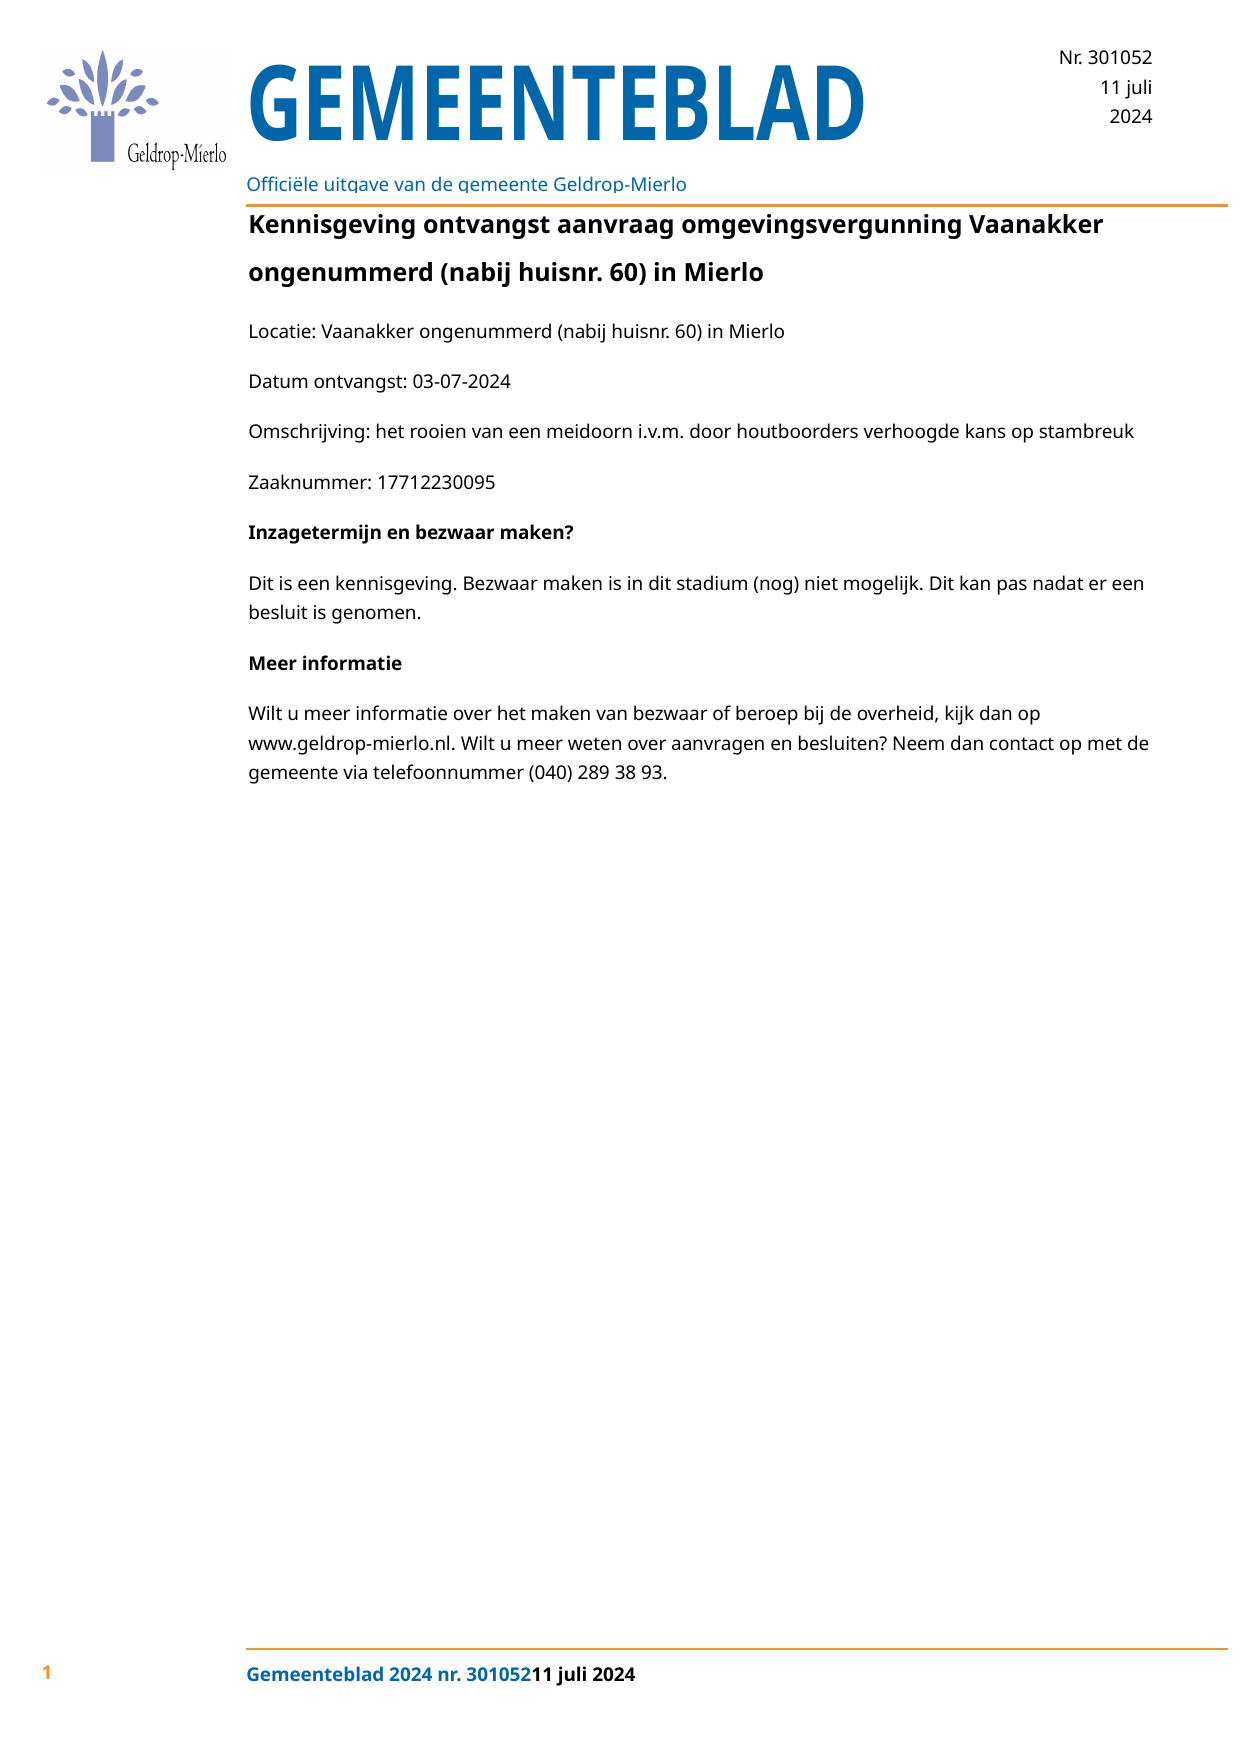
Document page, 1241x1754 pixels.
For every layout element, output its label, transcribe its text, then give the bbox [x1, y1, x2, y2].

text Datum ontvangst: 03-07-2024 [248, 368, 1152, 394]
text Inzagetermijn en bezwaar maken? [248, 519, 1152, 545]
text Kennisgeving ontvangst aanvraag omgevingsvergunning Vaanakker ongenummerd (nabij huisnr. 60) in Mierlo [248, 207, 1152, 288]
text Zaaknummer: 17712230095 [248, 469, 1152, 495]
text Wilt u meer informatie over het maken van bezwaar of beroep bij de overheid, kijk dan op www.geldrop-mierlo.nl. Wilt u meer weten over aanvragen en besluiten? Neem dan contact op met de gemeente via telefoonnummer (040) 289 38 93. [248, 700, 1152, 785]
text Locatie: Vaanakker ongenummerd (nabij huisnr. 60) in Mierlo [248, 318, 1152, 344]
picture [41, 47, 231, 172]
text Dit is een kennisgeving. Bezwaar maken is in dit stadium (nog) niet mogelijk. Dit kan pas nadat er een besluit is genomen. [248, 570, 1152, 625]
text Omschrijving: het rooien van een meidoorn i.v.m. door houtboorders verhoogde kans op stambreuk [248, 419, 1152, 444]
text Meer informatie [248, 650, 1152, 676]
